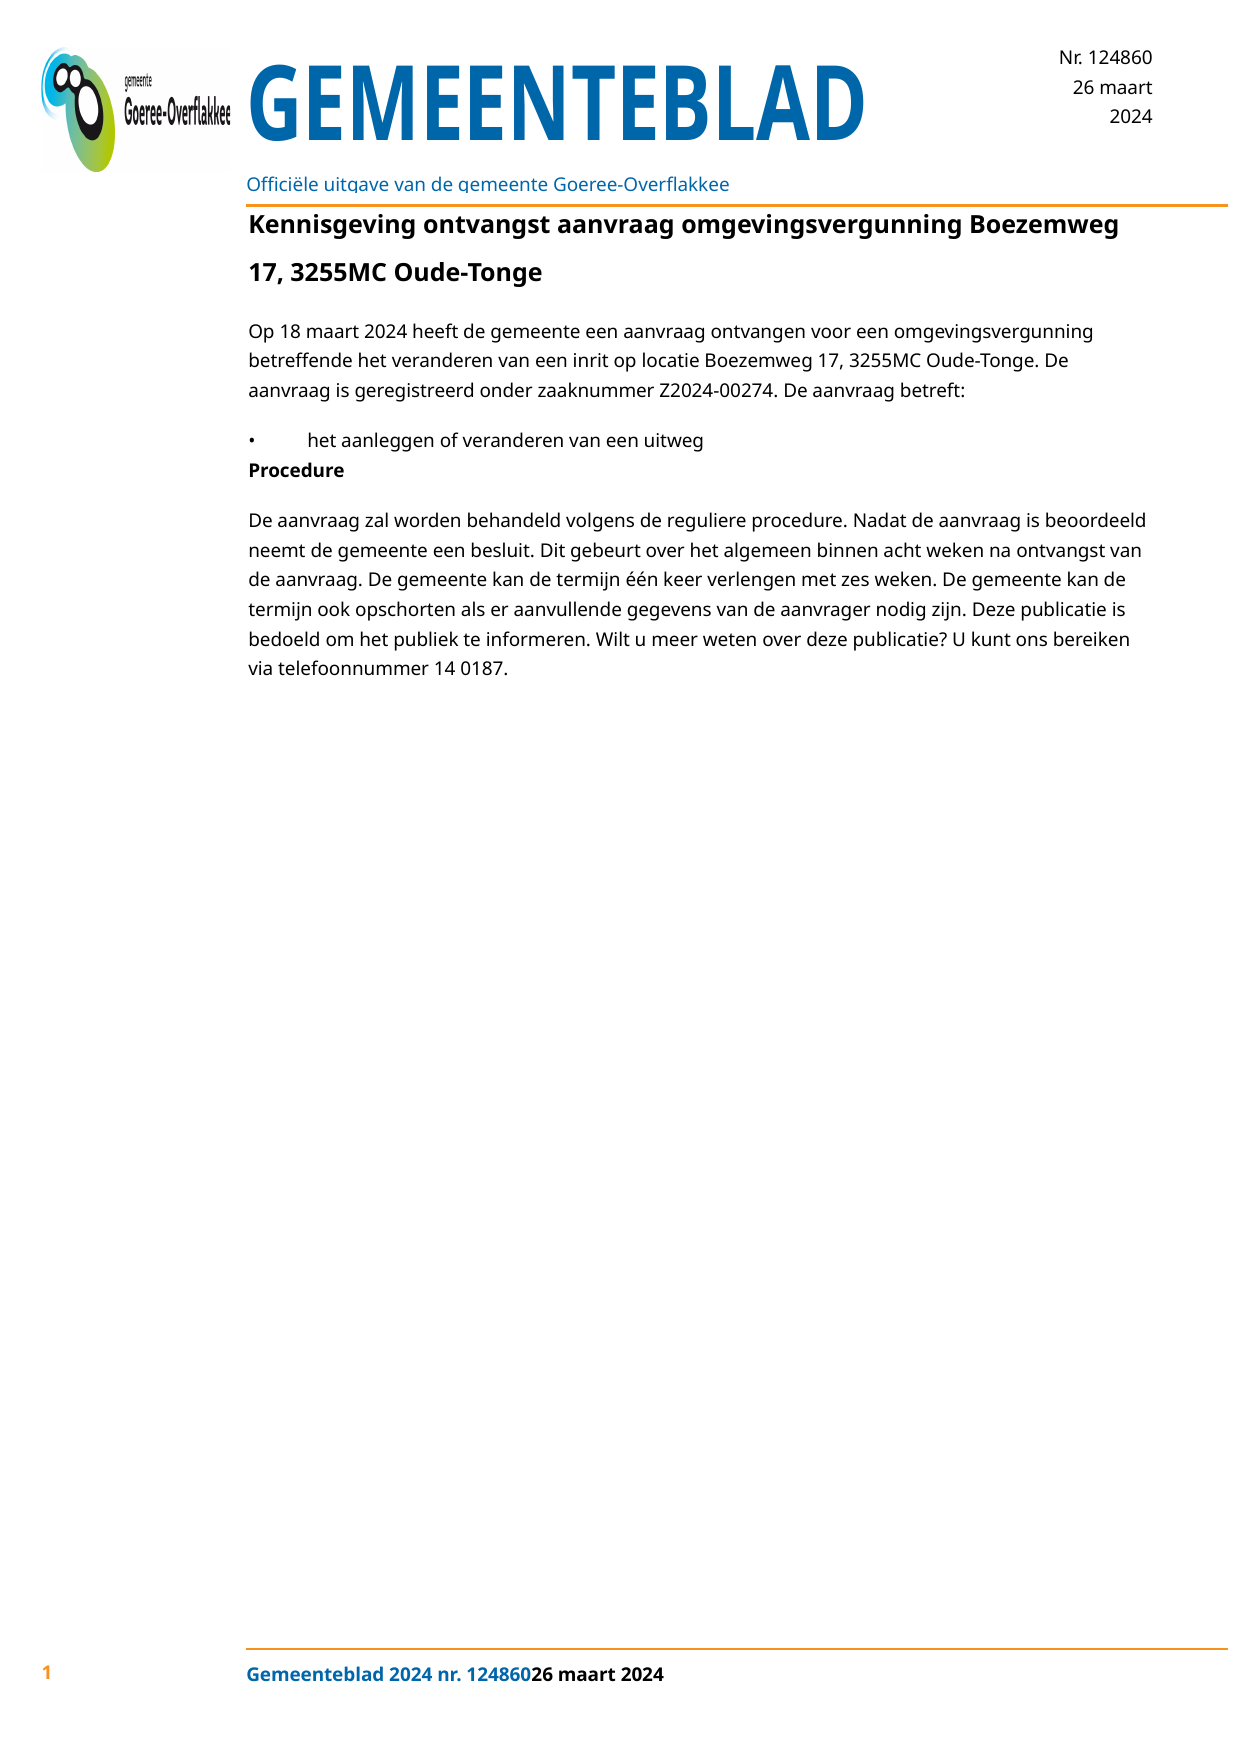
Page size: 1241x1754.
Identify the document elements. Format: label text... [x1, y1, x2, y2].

picture [41, 47, 231, 172]
list het aanleggen of veranderen van een uitweg [248, 427, 1152, 453]
text Procedure [248, 457, 1152, 483]
text Kennisgeving ontvangst aanvraag omgevingsvergunning Boezemweg 17, 3255MC Oude-Tonge [248, 207, 1152, 288]
text De aanvraag zal worden behandeld volgens de reguliere procedure. Nadat de aanvraag is beoordeeld neemt de gemeente een besluit. Dit gebeurt over het algemeen binnen acht weken na ontvangst van de aanvraag. De gemeente kan de termijn één keer verlengen met zes weken. De gemeente kan de termijn ook opschorten als er aanvullende gegevens van de aanvrager nodig zijn. Deze publicatie is bedoeld om het publiek te informeren. Wilt u meer weten over deze publicatie? U kunt ons bereiken via telefoonnummer 14 0187. [248, 507, 1152, 681]
text Op 18 maart 2024 heeft de gemeente een aanvraag ontvangen voor een omgevingsvergunning betreffende het veranderen van een inrit op locatie Boezemweg 17, 3255MC Oude-Tonge. De aanvraag is geregistreerd onder zaaknummer Z2024-00274. De aanvraag betreft: [248, 318, 1152, 403]
